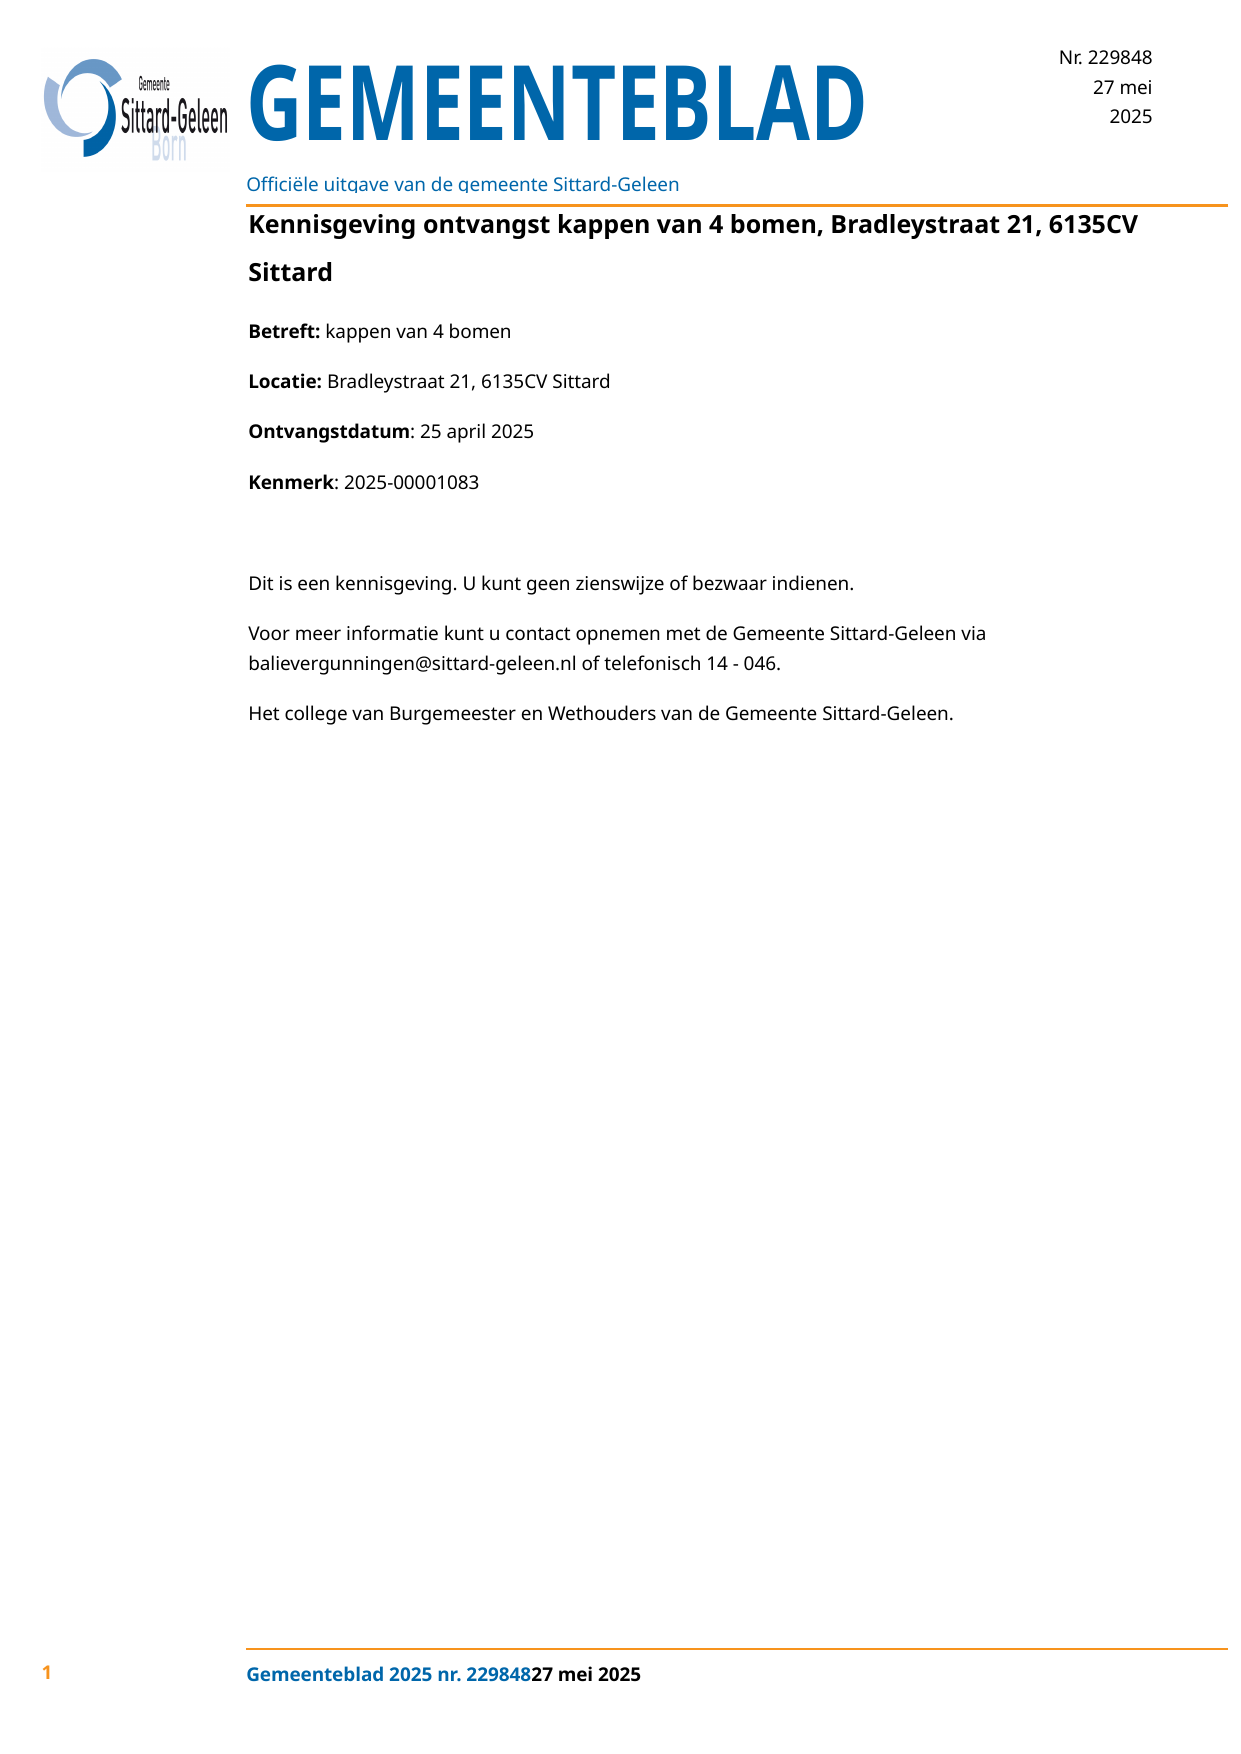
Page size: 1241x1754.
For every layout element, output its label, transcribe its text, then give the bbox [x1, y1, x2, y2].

text Dit is een kennisgeving. U kunt geen zienswijze of bezwaar indienen. [248, 570, 1152, 596]
text Het college van Burgemeester en Wethouders van de Gemeente Sittard-Geleen. [248, 700, 1152, 726]
text Kennisgeving ontvangst kappen van 4 bomen, Bradleystraat 21, 6135CV Sittard [248, 207, 1152, 288]
text Voor meer informatie kunt u contact opnemen met de Gemeente Sittard-Geleen via balievergunningen@sittard-geleen.nl of telefonisch 14 - 046. [248, 620, 1152, 676]
text Betreft: kappen van 4 bomen [248, 318, 1152, 344]
picture [41, 47, 231, 172]
text Locatie: Bradleystraat 21, 6135CV Sittard [248, 368, 1152, 394]
text Ontvangstdatum: 25 april 2025 [248, 419, 1152, 444]
text Kenmerk: 2025-00001083 [248, 469, 1152, 495]
